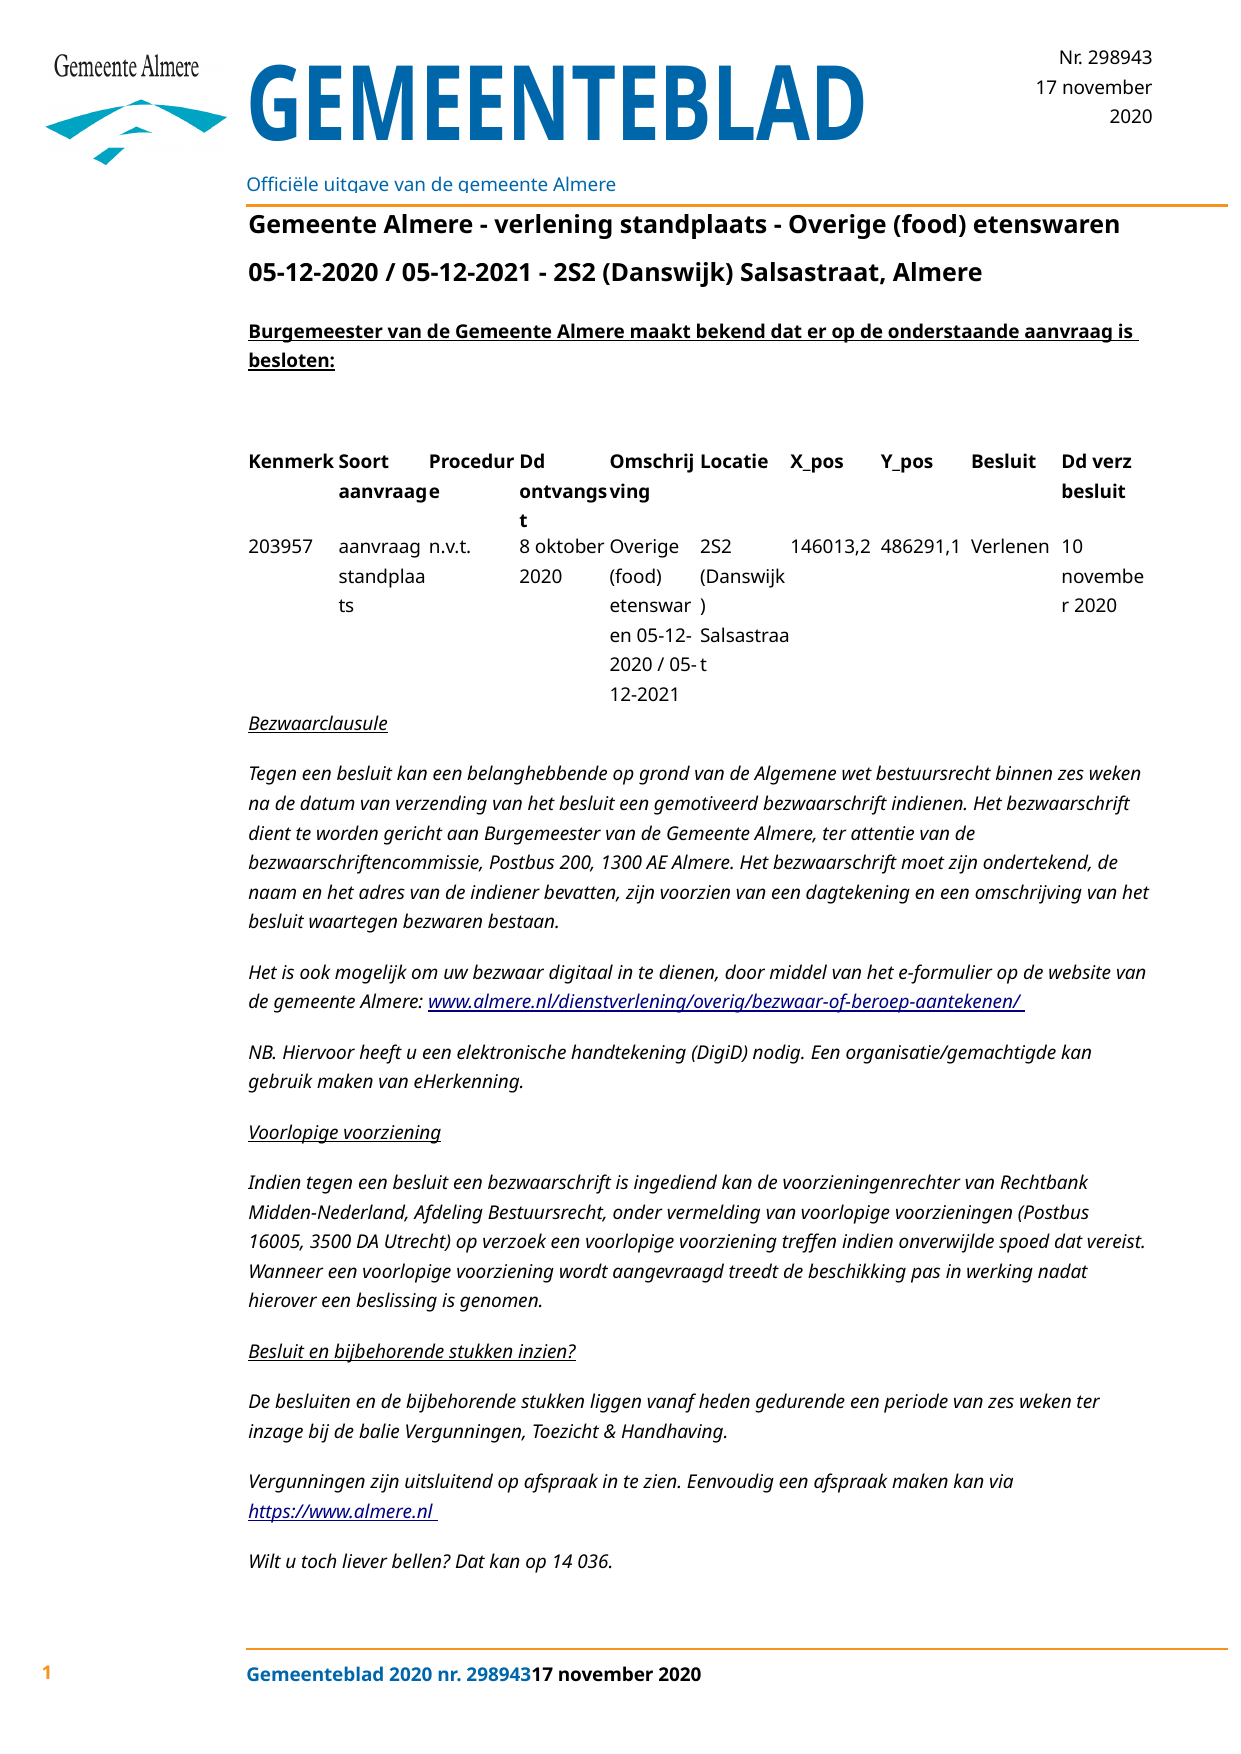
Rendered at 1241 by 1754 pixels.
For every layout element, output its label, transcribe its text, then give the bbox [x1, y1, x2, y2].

table_header Procedure [429, 449, 519, 533]
text Besluit en bijbehorende stukken inzien? [248, 1338, 1152, 1364]
text Vergunningen zijn uitsluitend op afspraak in te zien. Eenvoudig een afspraak maken kan via https://www.almere.nl [248, 1468, 1152, 1524]
table_cell 10 november 2020 [1061, 533, 1152, 707]
text De besluiten en de bijbehorende stukken liggen vanaf heden gedurende een periode van zes weken ter inzage bij de balie Vergunningen, Toezicht & Handhaving. [248, 1388, 1152, 1444]
table_cell 8 oktober 2020 [519, 533, 609, 707]
text Tegen een besluit kan een belanghebbende op grond van de Algemene wet bestuursrecht binnen zes weken na de datum van verzending van het besluit een gemotiveerd bezwaarschrift indienen. Het bezwaarschrift dient te worden gericht aan Burgemeester van de Gemeente Almere, ter attentie van de bezwaarschriftencommissie, Postbus 200, 1300 AE Almere. Het bezwaarschrift moet zijn ondertekend, de naam en het adres van de indiener bevatten, zijn voorzien van een dagtekening en een omschrijving van het besluit waartegen bezwaren bestaan. [248, 761, 1152, 934]
table_cell 146013,2 [790, 533, 881, 707]
text Bezwaarclausule [248, 710, 1152, 736]
text Wilt u toch liever bellen? Dat kan op 14 036. [248, 1548, 1152, 1574]
table_cell 2S2 (Danswijk) Salsastraat [700, 533, 790, 707]
table_header Soort aanvraag [338, 449, 429, 533]
table_cell n.v.t. [429, 533, 519, 707]
table_cell 203957 [248, 533, 338, 707]
text NB. Hiervoor heeft u een elektronische handtekening (DigiD) nodig. Een organisatie/gemachtigde kan gebruik maken van eHerkenning. [248, 1039, 1152, 1094]
table_cell aanvraag standplaats [338, 533, 429, 707]
table_cell Verlenen [971, 533, 1061, 707]
table_header Y_pos [881, 449, 971, 533]
table_header Dd ontvangst [519, 449, 609, 533]
text Gemeente Almere - verlening standplaats - Overige (food) etenswaren 05-12-2020 / 05-12-2021 - 2S2 (Danswijk) Salsastraat, Almere [248, 207, 1152, 288]
table_cell Overige (food) etenswaren 05-12-2020 / 05-12-2021 [609, 533, 700, 707]
table_header Kenmerk [248, 449, 338, 533]
table_header Omschrijving [609, 449, 700, 533]
text Burgemeester van de Gemeente Almere maakt bekend dat er op de onderstaande aanvraag is besloten: [248, 318, 1152, 373]
table_header Dd verz besluit [1061, 449, 1152, 533]
picture [41, 47, 231, 172]
text Het is ook mogelijk om uw bezwaar digitaal in te dienen, door middel van het e-formulier op de website van de gemeente Almere: www.almere.nl/dienstverlening/overig/bezwaar-of-beroep-aantekenen/ [248, 959, 1152, 1014]
table_header Locatie [700, 449, 790, 533]
text Indien tegen een besluit een bezwaarschrift is ingediend kan de voorzieningenrechter van Rechtbank Midden-Nederland, Afdeling Bestuursrecht, onder vermelding van voorlopige voorzieningen (Postbus 16005, 3500 DA Utrecht) op verzoek een voorlopige voorziening treffen indien onverwijlde spoed dat vereist. Wanneer een voorlopige voorziening wordt aangevraagd treedt de beschikking pas in werking nadat hierover een beslissing is genomen. [248, 1169, 1152, 1313]
table_header Besluit [971, 449, 1061, 533]
table_cell 486291,1 [881, 533, 971, 707]
text Voorlopige voorziening [248, 1119, 1152, 1145]
table_header X_pos [790, 449, 881, 533]
